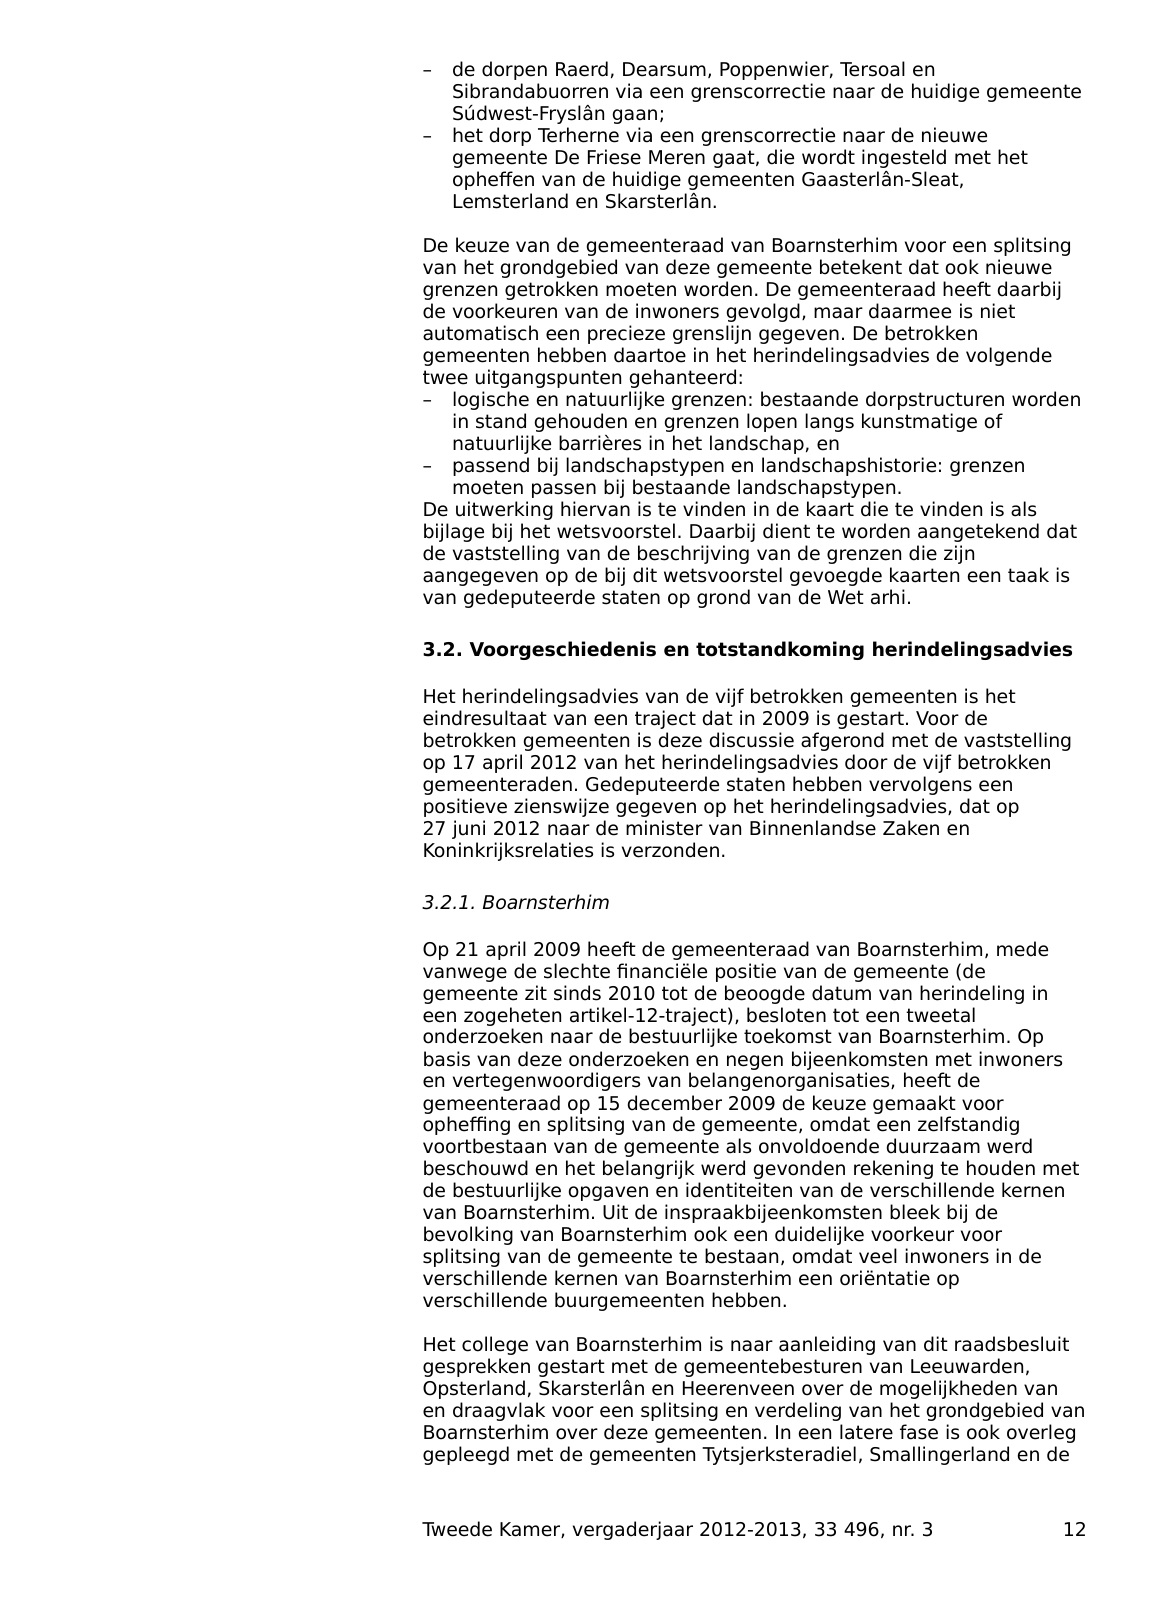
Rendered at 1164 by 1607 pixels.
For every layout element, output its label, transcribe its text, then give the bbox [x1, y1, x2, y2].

text Het college van Boarnsterhim is naar aanleiding van dit raadsbesluit gesprekken gestart met de gemeentebesturen van Leeuwarden, Opsterland, Skarsterlân en Heerenveen over de mogelijkheden van en draagvlak voor een splitsing en verdeling van het grondgebied van Boarnsterhim over deze gemeenten. In een latere fase is ook overleg gepleegd met de gemeenten Tytsjerksteradiel, Smallingerland en de [422, 1334, 1087, 1466]
text De keuze van de gemeenteraad van Boarnsterhim voor een splitsing van het grondgebied van deze gemeente betekent dat ook nieuwe grenzen getrokken moeten worden. De gemeenteraad heeft daarbij de voorkeuren van de inwoners gevolgd, maar daarmee is niet automatisch een precieze grenslijn gegeven. De betrokken gemeenten hebben daartoe in het herindelingsadvies de volgende twee uitgangspunten gehanteerd: [422, 235, 1087, 389]
subtitle 3.2.1. Boarnsterhim [422, 892, 1087, 913]
subtitle 3.2. Voorgeschiedenis en totstandkoming herindelingsadvies [422, 639, 1087, 661]
text De uitwerking hiervan is te vinden in de kaart die te vinden is als bijlage bij het wetsvoorstel. Daarbij dient te worden aangetekend dat de vaststelling van de beschrijving van de grenzen die zijn aangegeven op de bij dit wetsvoorstel gevoegde kaarten een taak is van gedeputeerde staten op grond van de Wet arhi. [422, 499, 1087, 609]
text – passend bij landschapstypen en landschapshistorie: grenzen moeten passen bij bestaande landschapstypen. [422, 455, 1087, 499]
text – het dorp Terherne via een grenscorrectie naar de nieuwe gemeente De Friese Meren gaat, die wordt ingesteld met het opheffen van de huidige gemeenten Gaasterlân-Sleat, Lemsterland en Skarsterlân. [422, 125, 1087, 213]
text Het herindelingsadvies van de vijf betrokken gemeenten is het eindresultaat van een traject dat in 2009 is gestart. Voor de betrokken gemeenten is deze discussie afgerond met de vaststelling op 17 april 2012 van het herindelingsadvies door de vijf betrokken gemeenteraden. Gedeputeerde staten hebben vervolgens een positieve zienswijze gegeven op het herindelingsadvies, dat op 27 juni 2012 naar de minister van Binnenlandse Zaken en Koninkrijksrelaties is verzonden. [422, 686, 1087, 862]
text – logische en natuurlijke grenzen: bestaande dorpstructuren worden in stand gehouden en grenzen lopen langs kunstmatige of natuurlijke barrières in het landschap, en [422, 389, 1087, 455]
text Op 21 april 2009 heeft de gemeenteraad van Boarnsterhim, mede vanwege de slechte financiële positie van de gemeente (de gemeente zit sinds 2010 tot de beoogde datum van herindeling in een zogeheten artikel-12-traject), besloten tot een tweetal onderzoeken naar de bestuurlijke toekomst van Boarnsterhim. Op basis van deze onderzoeken en negen bijeenkomsten met inwoners en vertegenwoordigers van belangenorganisaties, heeft de gemeenteraad op 15 december 2009 de keuze gemaakt voor opheffing en splitsing van de gemeente, omdat een zelfstandig voortbestaan van de gemeente als onvoldoende duurzaam werd beschouwd en het belangrijk werd gevonden rekening te houden met de bestuurlijke opgaven en identiteiten van de verschillende kernen van Boarnsterhim. Uit de inspraakbijeenkomsten bleek bij de bevolking van Boarnsterhim ook een duidelijke voorkeur voor splitsing van de gemeente te bestaan, omdat veel inwoners in de verschillende kernen van Boarnsterhim een oriëntatie op verschillende buurgemeenten hebben. [422, 938, 1087, 1312]
text – de dorpen Raerd, Dearsum, Poppenwier, Tersoal en Sibrandabuorren via een grenscorrectie naar de huidige gemeente Súdwest-Fryslân gaan; [422, 59, 1087, 125]
